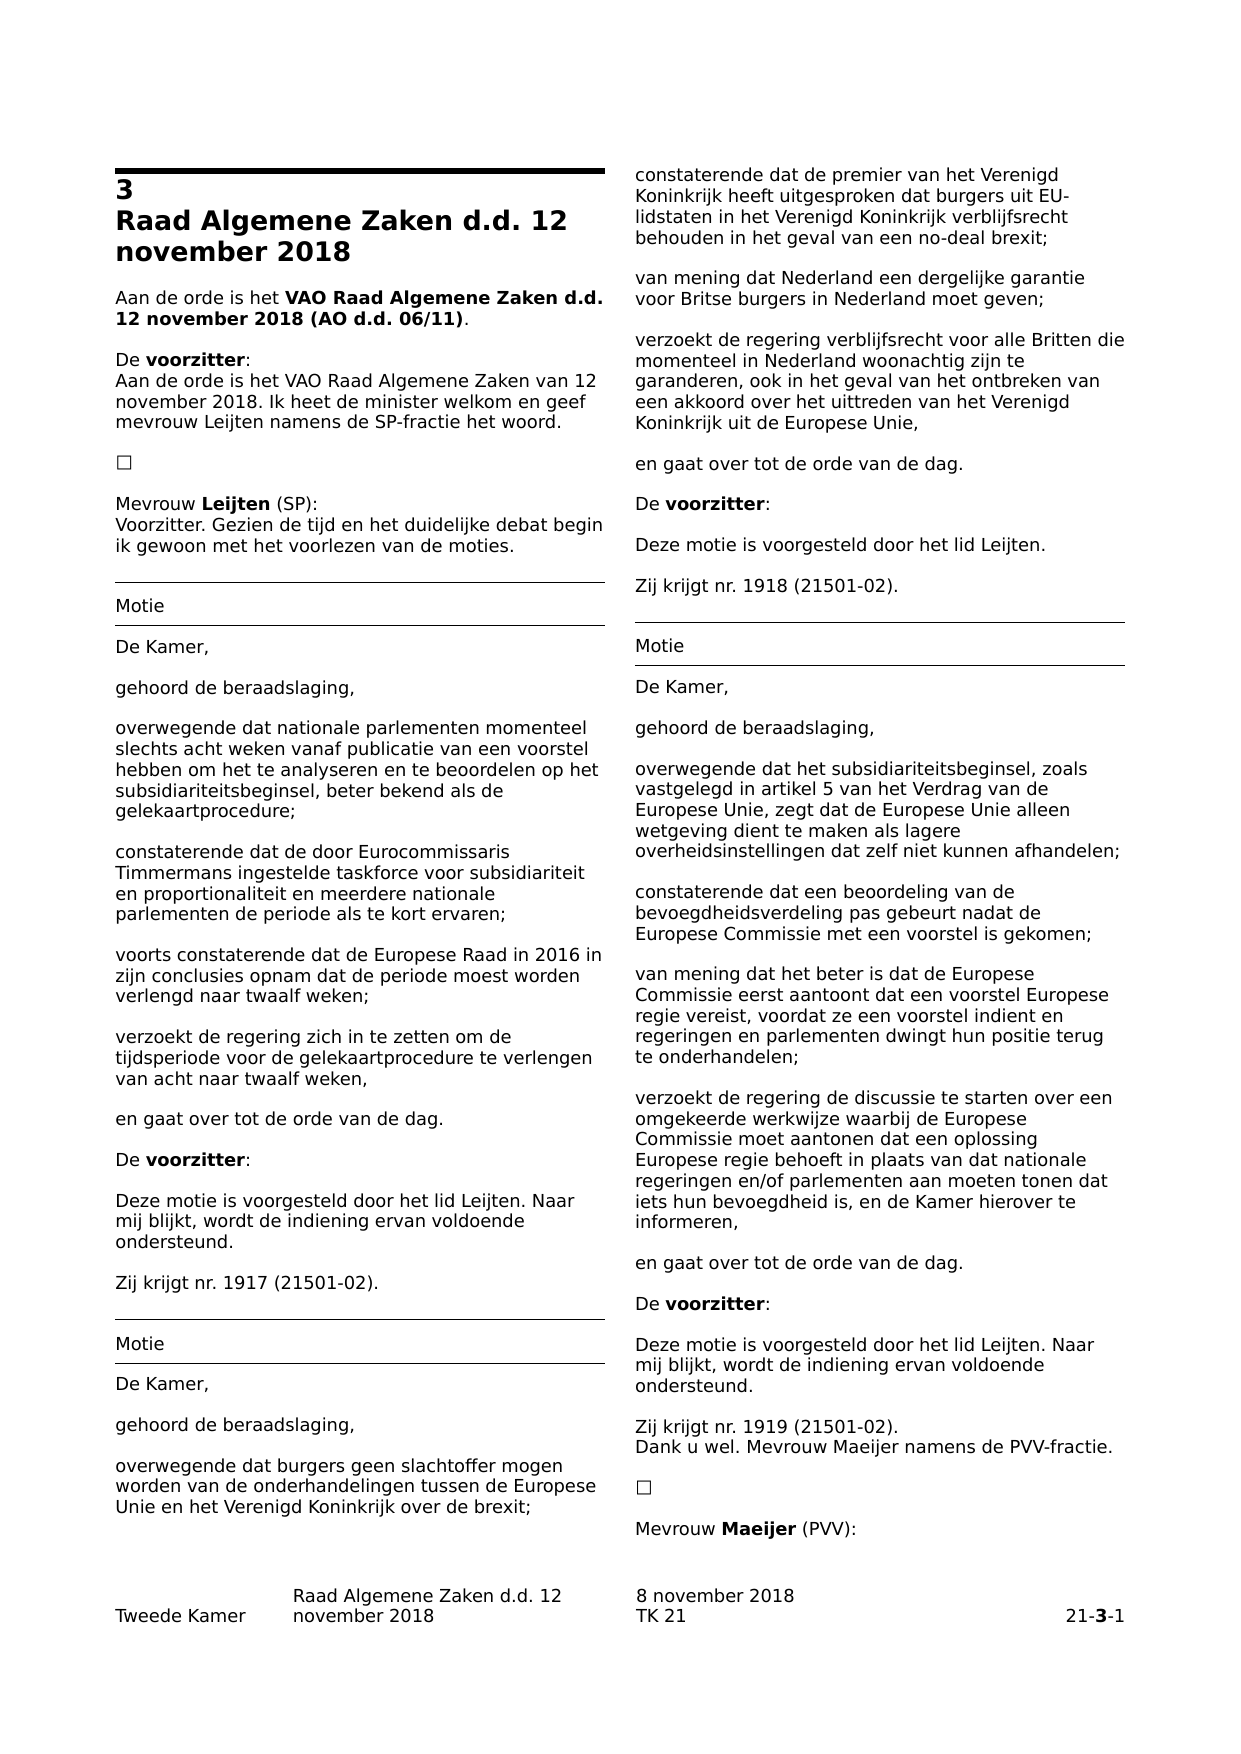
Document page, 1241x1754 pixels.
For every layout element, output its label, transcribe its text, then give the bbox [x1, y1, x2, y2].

text ⬜ [115, 453, 605, 474]
text Deze motie is voorgesteld door het lid Leijten. Naar mij blijkt, wordt de indiening ervan voldoende ondersteund. [635, 1334, 1125, 1397]
text verzoekt de regering de discussie te starten over een omgekeerde werkwijze waarbij de Europese Commissie moet aantonen dat een oplossing Europese regie behoeft in plaats van dat nationale regeringen en/of parlementen aan moeten tonen dat iets hun bevoegdheid is, en de Kamer hierover te informeren, [635, 1088, 1125, 1233]
text De voorzitter: [635, 494, 1125, 515]
text en gaat over tot de orde van de dag. [635, 1253, 1125, 1274]
text De Kamer, [115, 637, 605, 657]
text De voorzitter: [115, 1150, 605, 1171]
text van mening dat het beter is dat de Europese Commissie eerst aantoont dat een voorstel Europese regie vereist, voordat ze een voorstel indient en regeringen en parlementen dwingt hun positie terug te onderhandelen; [635, 964, 1125, 1068]
text Zij krijgt nr. 1918 (21501-02). [635, 576, 1125, 596]
text van mening dat Nederland een dergelijke garantie voor Britse burgers in Nederland moet geven; [635, 268, 1125, 310]
text overwegende dat nationale parlementen momenteel slechts acht weken vanaf publicatie van een voorstel hebben om het te analyseren en te beoordelen op het subsidiariteitsbeginsel, beter bekend als de gelekaartprocedure; [115, 718, 605, 822]
text Motie [115, 1333, 605, 1354]
text Mevrouw Maeijer (PVV): [635, 1519, 1125, 1539]
text Motie [115, 596, 605, 617]
text Mevrouw Leijten (SP): [115, 494, 605, 514]
text verzoekt de regering verblijfsrecht voor alle Britten die momenteel in Nederland woonachtig zijn te garanderen, ook in het geval van het ontbreken van een akkoord over het uittreden van het Verenigd Koninkrijk uit de Europese Unie, [635, 330, 1125, 433]
text constaterende dat een beoordeling van de bevoegdheidsverdeling pas gebeurt nadat de Europese Commissie met een voorstel is gekomen; [635, 882, 1125, 944]
text Aan de orde is het VAO Raad Algemene Zaken d.d. 12 november 2018 (AO d.d. 06/11). [115, 288, 605, 330]
title 3 Raad Algemene Zaken d.d. 12 november 2018 [115, 174, 605, 268]
text Dank u wel. Mevrouw Maeijer namens de PVV-fractie. [635, 1437, 1125, 1458]
text voorts constaterende dat de Europese Raad in 2016 in zijn conclusies opnam dat de periode moest worden verlengd naar twaalf weken; [115, 945, 605, 1007]
text constaterende dat de premier van het Verenigd Koninkrijk heeft uitgesproken dat burgers uit EU-lidstaten in het Verenigd Koninkrijk verblijfsrecht behouden in het geval van een no-deal brexit; [635, 165, 1125, 248]
text Aan de orde is het VAO Raad Algemene Zaken van 12 november 2018. Ik heet de minister welkom en geef mevrouw Leijten namens de SP-fractie het woord. [115, 371, 605, 433]
text Voorzitter. Gezien de tijd en het duidelijke debat begin ik gewoon met het voorlezen van de moties. [115, 514, 605, 556]
text en gaat over tot de orde van de dag. [115, 1109, 605, 1130]
text Deze motie is voorgesteld door het lid Leijten. Naar mij blijkt, wordt de indiening ervan voldoende ondersteund. [115, 1191, 605, 1253]
text en gaat over tot de orde van de dag. [635, 453, 1125, 474]
text De voorzitter: [115, 350, 605, 371]
text overwegende dat het subsidiariteitsbeginsel, zoals vastgelegd in artikel 5 van het Verdrag van de Europese Unie, zegt dat de Europese Unie alleen wetgeving dient te maken als lagere overheidsinstellingen dat zelf niet kunnen afhandelen; [635, 758, 1125, 862]
text Motie [635, 636, 1125, 657]
text ⬜ [635, 1478, 1125, 1499]
text Zij krijgt nr. 1917 (21501-02). [115, 1273, 605, 1293]
text gehoord de beraadslaging, [115, 1415, 605, 1436]
text Deze motie is voorgesteld door het lid Leijten. [635, 535, 1125, 556]
text verzoekt de regering zich in te zetten om de tijdsperiode voor de gelekaartprocedure te verlengen van acht naar twaalf weken, [115, 1027, 605, 1089]
text overwegende dat burgers geen slachtoffer mogen worden van de onderhandelingen tussen de Europese Unie en het Verenigd Koninkrijk over de brexit; [115, 1456, 605, 1518]
text Zij krijgt nr. 1919 (21501-02). [635, 1417, 1125, 1437]
text gehoord de beraadslaging, [115, 677, 605, 698]
text gehoord de beraadslaging, [635, 718, 1125, 738]
text De Kamer, [115, 1374, 605, 1395]
text constaterende dat de door Eurocommissaris Timmermans ingestelde taskforce voor subsidiariteit en proportionaliteit en meerdere nationale parlementen de periode als te kort ervaren; [115, 842, 605, 925]
text De Kamer, [635, 677, 1125, 698]
text De voorzitter: [635, 1294, 1125, 1314]
